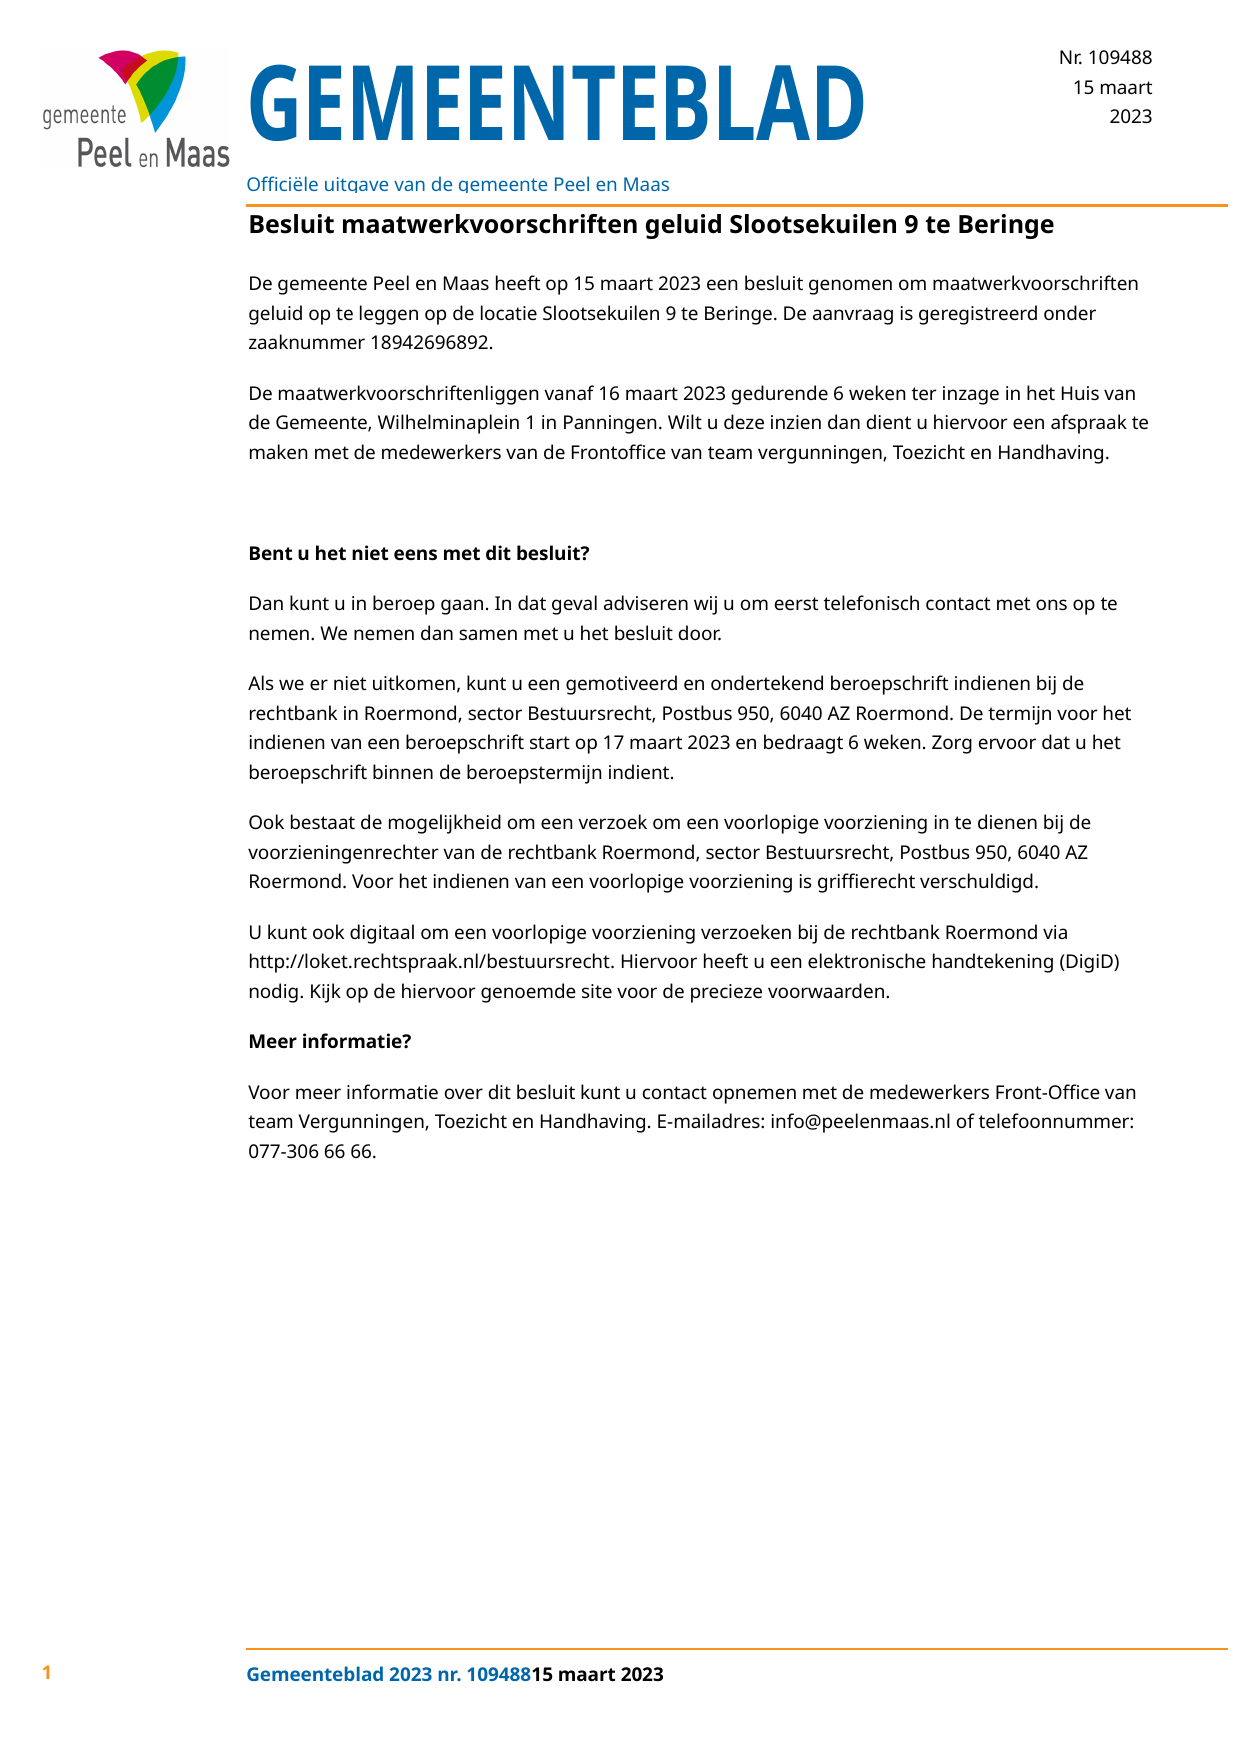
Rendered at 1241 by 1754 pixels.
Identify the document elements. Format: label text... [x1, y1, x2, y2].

text De gemeente Peel en Maas heeft op 15 maart 2023 een besluit genomen om maatwerkvoorschriften geluid op te leggen op de locatie Slootsekuilen 9 te Beringe. De aanvraag is geregistreerd onder zaaknummer 18942696892. [248, 270, 1152, 355]
text U kunt ook digitaal om een voorlopige voorziening verzoeken bij de rechtbank Roermond via http://loket.rechtspraak.nl/bestuursrecht. Hiervoor heeft u een elektronische handtekening (DigiD) nodig. Kijk op de hiervoor genoemde site voor de precieze voorwaarden. [248, 919, 1152, 1004]
text Ook bestaat de mogelijkheid om een verzoek om een voorlopige voorziening in te dienen bij de voorzieningenrechter van de rechtbank Roermond, sector Bestuursrecht, Postbus 950, 6040 AZ Roermond. Voor het indienen van een voorlopige voorziening is griffierecht verschuldigd. [248, 809, 1152, 894]
text Voor meer informatie over dit besluit kunt u contact opnemen met de medewerkers Front-Office van team Vergunningen, Toezicht en Handhaving. E-mailadres: info@peelenmaas.nl of telefoonnummer: 077-306 66 66. [248, 1079, 1152, 1164]
text Bent u het niet eens met dit besluit? [248, 540, 1152, 566]
text De maatwerkvoorschriftenliggen vanaf 16 maart 2023 gedurende 6 weken ter inzage in het Huis van de Gemeente, Wilhelminaplein 1 in Panningen. Wilt u deze inzien dan dient u hiervoor een afspraak te maken met de medewerkers van de Frontoffice van team vergunningen, Toezicht en Handhaving. [248, 380, 1152, 465]
text Dan kunt u in beroep gaan. In dat geval adviseren wij u om eerst telefonisch contact met ons op te nemen. We nemen dan samen met u het besluit door. [248, 590, 1152, 646]
text Als we er niet uitkomen, kunt u een gemotiveerd en ondertekend beroepschrift indienen bij de rechtbank in Roermond, sector Bestuursrecht, Postbus 950, 6040 AZ Roermond. De termijn voor het indienen van een beroepschrift start op 17 maart 2023 en bedraagt 6 weken. Zorg ervoor dat u het beroepschrift binnen de beroepstermijn indient. [248, 670, 1152, 785]
text Besluit maatwerkvoorschriften geluid Slootsekuilen 9 te Beringe [248, 207, 1152, 241]
text Meer informatie? [248, 1029, 1152, 1054]
picture [41, 47, 231, 172]
